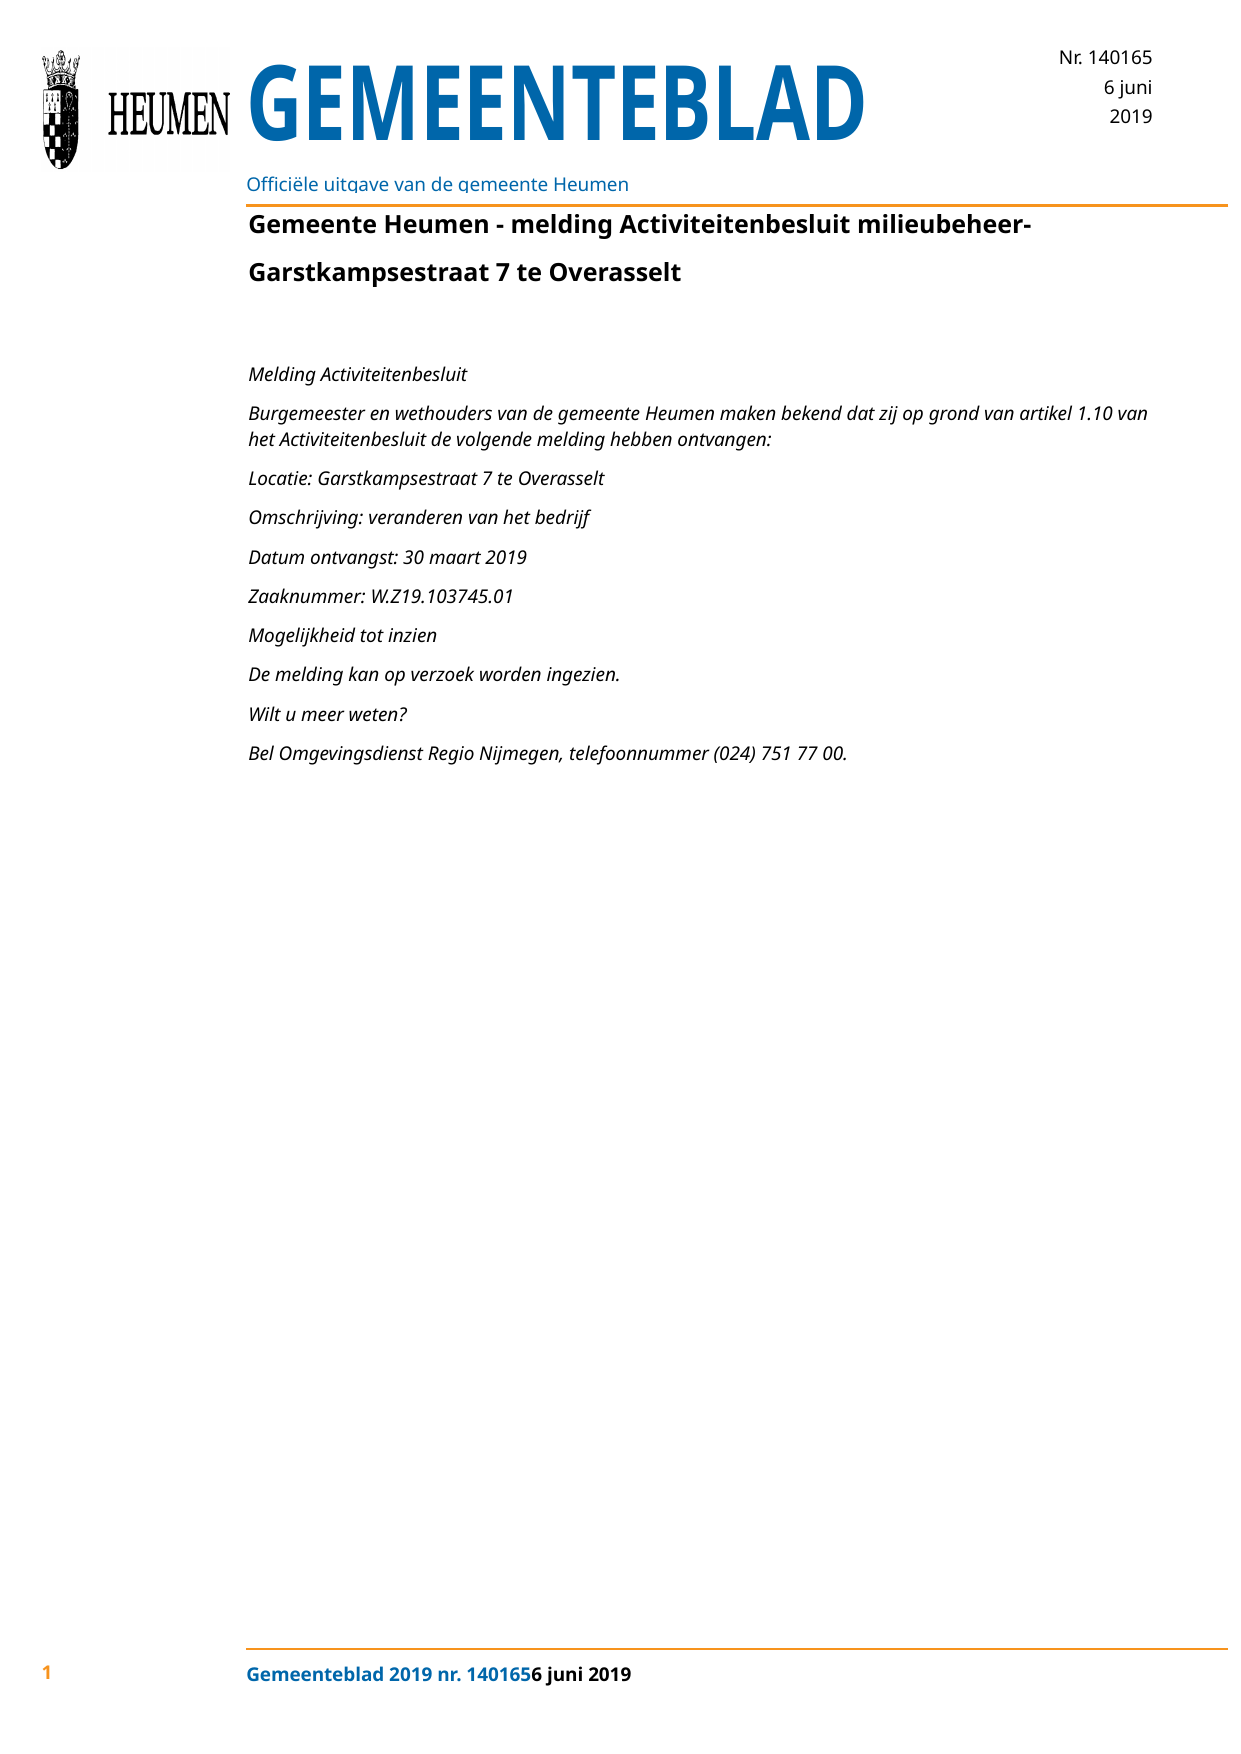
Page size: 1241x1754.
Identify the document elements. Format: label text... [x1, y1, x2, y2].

text Zaaknummer: W.Z19.103745.01 [248, 583, 1152, 609]
text Datum ontvangst: 30 maart 2019 [248, 544, 1152, 569]
picture [41, 47, 231, 172]
text Locatie: Garstkampsestraat 7 te Overasselt [248, 465, 1152, 491]
text Wilt u meer weten? [248, 701, 1152, 727]
text Burgemeester en wethouders van de gemeente Heumen maken bekend dat zij op grond van artikel 1.10 van het Activiteitenbesluit de volgende melding hebben ontvangen: [248, 400, 1152, 452]
text Gemeente Heumen - melding Activiteitenbesluit milieubeheer- Garstkampsestraat 7 te Overasselt [248, 207, 1152, 288]
text Omschrijving: veranderen van het bedrijf [248, 504, 1152, 530]
text Bel Omgevingsdienst Regio Nijmegen, telefoonnummer (024) 751 77 00. [248, 740, 1152, 766]
text De melding kan op verzoek worden ingezien. [248, 662, 1152, 687]
text Mogelijkheid tot inzien [248, 622, 1152, 648]
text Melding Activiteitenbesluit [248, 361, 1152, 387]
